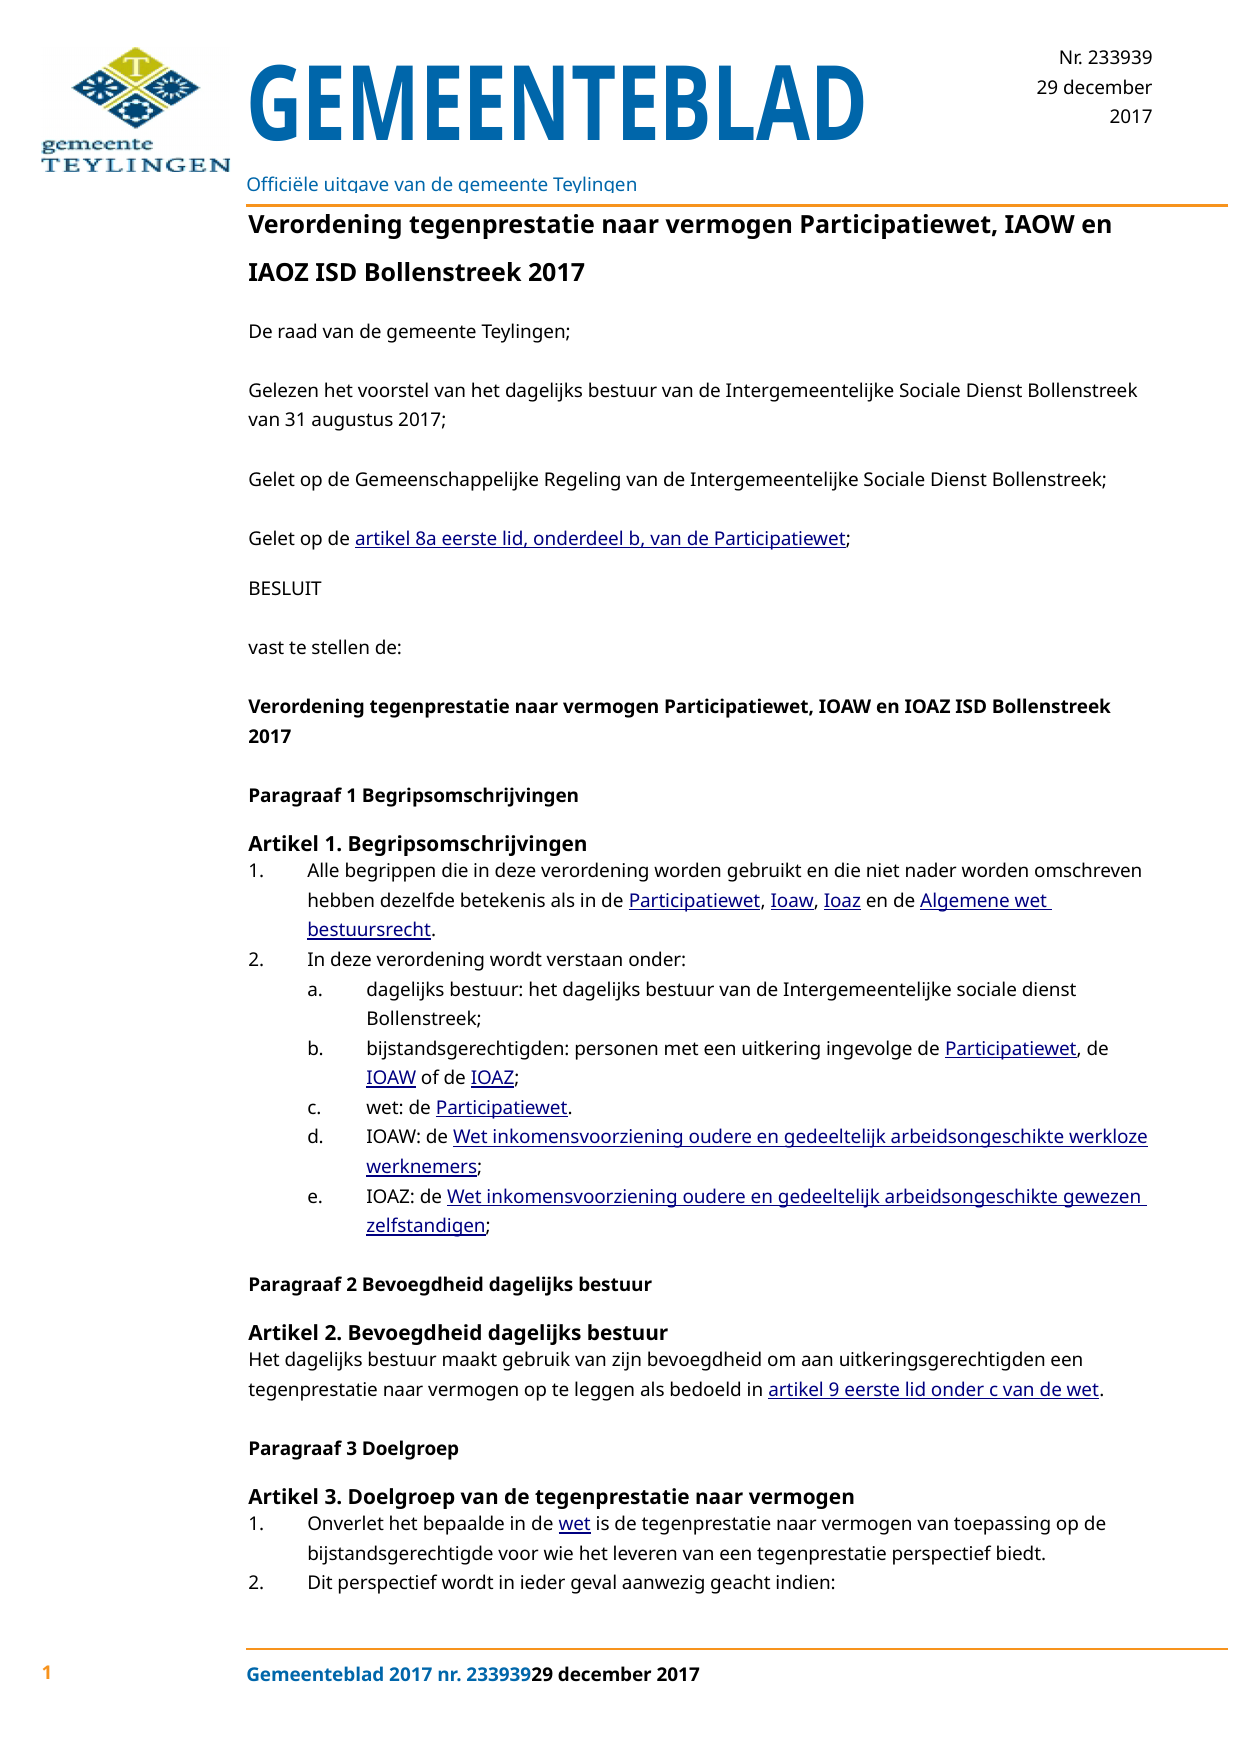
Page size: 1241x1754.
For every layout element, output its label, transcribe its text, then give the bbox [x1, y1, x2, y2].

list IOAZ: de Wet inkomensvoorziening oudere en gedeeltelijk arbeidsongeschikte gewezen zelfstandigen; [307, 1183, 1152, 1238]
text Het dagelijks bestuur maakt gebruik van zijn bevoegdheid om aan uitkeringsgerechtigden een tegenprestatie naar vermogen op te leggen als bedoeld in artikel 9 eerste lid onder c van de wet. [248, 1347, 1152, 1402]
text Paragraaf 1 Begripsomschrijvingen [248, 782, 1152, 808]
text BESLUIT [248, 575, 1152, 601]
list Onverlet het bepaalde in de wet is de tegenprestatie naar vermogen van toepassing op de bijstandsgerechtigde voor wie het leveren van een tegenprestatie perspectief biedt. [248, 1510, 1152, 1566]
picture [41, 47, 231, 172]
text Gelet op de artikel 8a eerste lid, onderdeel b, van de Participatiewet; [248, 525, 1152, 551]
list IOAW: de Wet inkomensvoorziening oudere en gedeeltelijk arbeidsongeschikte werkloze werknemers; [307, 1124, 1152, 1179]
text Artikel 1. Begripsomschrijvingen [248, 829, 1152, 857]
text Artikel 3. Doelgroep van de tegenprestatie naar vermogen [248, 1482, 1152, 1510]
list bijstandsgerechtigden: personen met een uitkering ingevolge de Participatiewet, de IOAW of de IOAZ; [307, 1035, 1152, 1090]
list Dit perspectief wordt in ieder geval aanwezig geacht indien: [248, 1569, 1152, 1595]
list wet: de Participatiewet. [307, 1094, 1152, 1120]
text Artikel 2. Bevoegdheid dagelijks bestuur [248, 1318, 1152, 1347]
text Paragraaf 3 Doelgroep [248, 1435, 1152, 1461]
text vast te stellen de: [248, 634, 1152, 660]
text Verordening tegenprestatie naar vermogen Participatiewet, IOAW en IOAZ ISD Bollenstreek 2017 [248, 694, 1152, 749]
text Gelezen het voorstel van het dagelijks bestuur van de Intergemeentelijke Sociale Dienst Bollenstreek van 31 augustus 2017; [248, 377, 1152, 432]
list dagelijks bestuur: het dagelijks bestuur van de Intergemeentelijke sociale dienst Bollenstreek; [307, 976, 1152, 1031]
text De raad van de gemeente Teylingen; [248, 318, 1152, 344]
text Paragraaf 2 Bevoegdheid dagelijks bestuur [248, 1272, 1152, 1297]
text Verordening tegenprestatie naar vermogen Participatiewet, IAOW en IAOZ ISD Bollenstreek 2017 [248, 207, 1152, 288]
text Gelet op de Gemeenschappelijke Regeling van de Intergemeentelijke Sociale Dienst Bollenstreek; [248, 466, 1152, 492]
list In deze verordening wordt verstaan onder: [248, 946, 1152, 972]
list Alle begrippen die in deze verordening worden gebruikt en die niet nader worden omschreven hebben dezelfde betekenis als in de Participatiewet, Ioaw, Ioaz en de Algemene wet bestuursrecht. [248, 857, 1152, 942]
